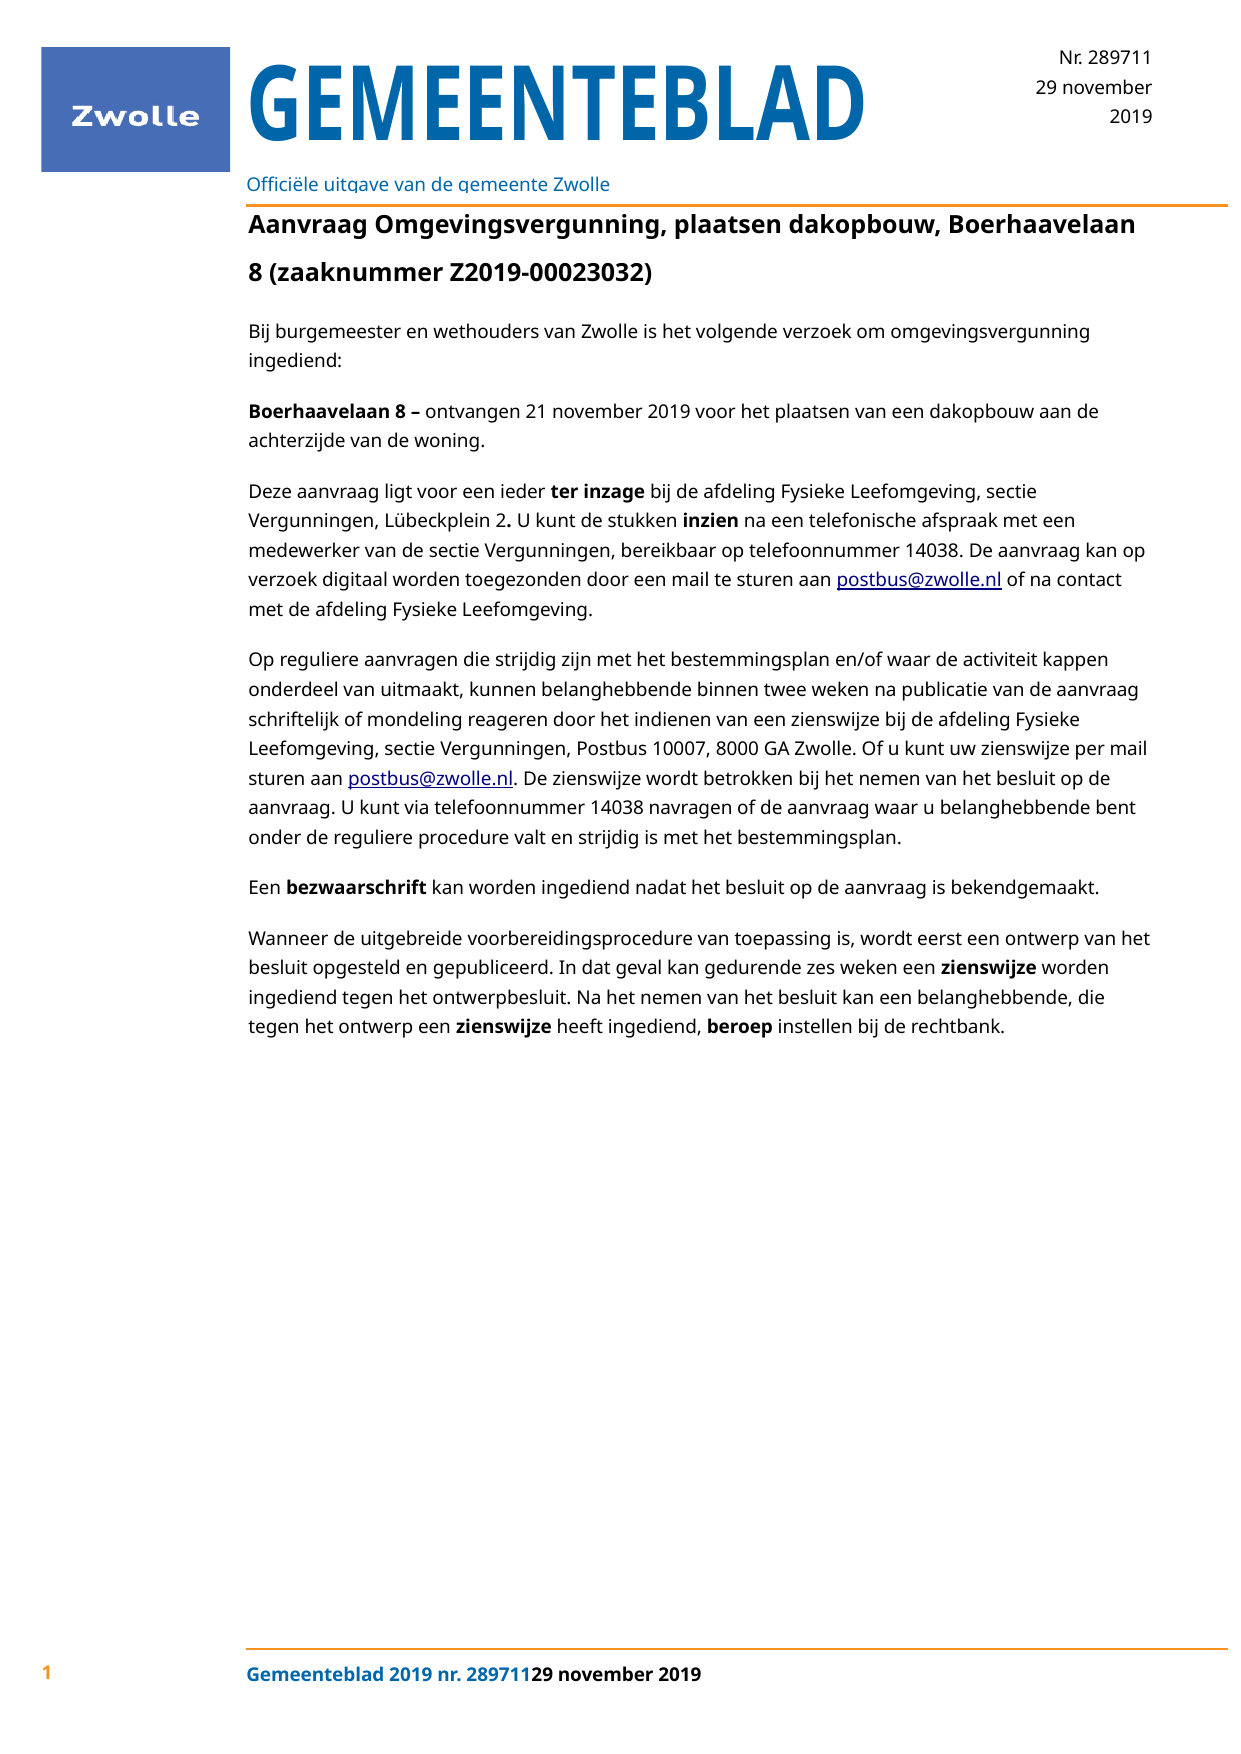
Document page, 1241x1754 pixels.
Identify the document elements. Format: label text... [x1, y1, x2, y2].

text Aanvraag Omgevingsvergunning, plaatsen dakopbouw, Boerhaavelaan 8 (zaaknummer Z2019-00023032) [248, 207, 1152, 288]
text Bij burgemeester en wethouders van Zwolle is het volgende verzoek om omgevingsvergunning ingediend: [248, 318, 1152, 373]
text Wanneer de uitgebreide voorbereidingsprocedure van toepassing is, wordt eerst een ontwerp van het besluit opgesteld en gepubliceerd. In dat geval kan gedurende zes weken een zienswijze worden ingediend tegen het ontwerpbesluit. Na het nemen van het besluit kan een belanghebbende, die tegen het ontwerp een zienswijze heeft ingediend, beroep instellen bij de rechtbank. [248, 925, 1152, 1039]
text Boerhaavelaan 8 – ontvangen 21 november 2019 voor het plaatsen van een dakopbouw aan de achterzijde van de woning. [248, 398, 1152, 453]
text Op reguliere aanvragen die strijdig zijn met het bestemmingsplan en/of waar de activiteit kappen onderdeel van uitmaakt, kunnen belanghebbende binnen twee weken na publicatie van de aanvraag schriftelijk of mondeling reageren door het indienen van een zienswijze bij de afdeling Fysieke Leefomgeving, sectie Vergunningen, Postbus 10007, 8000 GA Zwolle. Of u kunt uw zienswijze per mail sturen aan postbus@zwolle.nl. De zienswijze wordt betrokken bij het nemen van het besluit op de aanvraag. U kunt via telefoonnummer 14038 navragen of de aanvraag waar u belanghebbende bent onder de reguliere procedure valt en strijdig is met het bestemmingsplan. [248, 647, 1152, 850]
text Een bezwaarschrift kan worden ingediend nadat het besluit op de aanvraag is bekendgemaakt. [248, 874, 1152, 900]
text Deze aanvraag ligt voor een ieder ter inzage bij de afdeling Fysieke Leefomgeving, sectie Vergunningen, Lübeckplein 2. U kunt de stukken inzien na een telefonische afspraak met een medewerker van de sectie Vergunningen, bereikbaar op telefoonnummer 14038. De aanvraag kan op verzoek digitaal worden toegezonden door een mail te sturen aan postbus@zwolle.nl of na contact met de afdeling Fysieke Leefomgeving. [248, 478, 1152, 622]
picture [41, 47, 231, 172]
